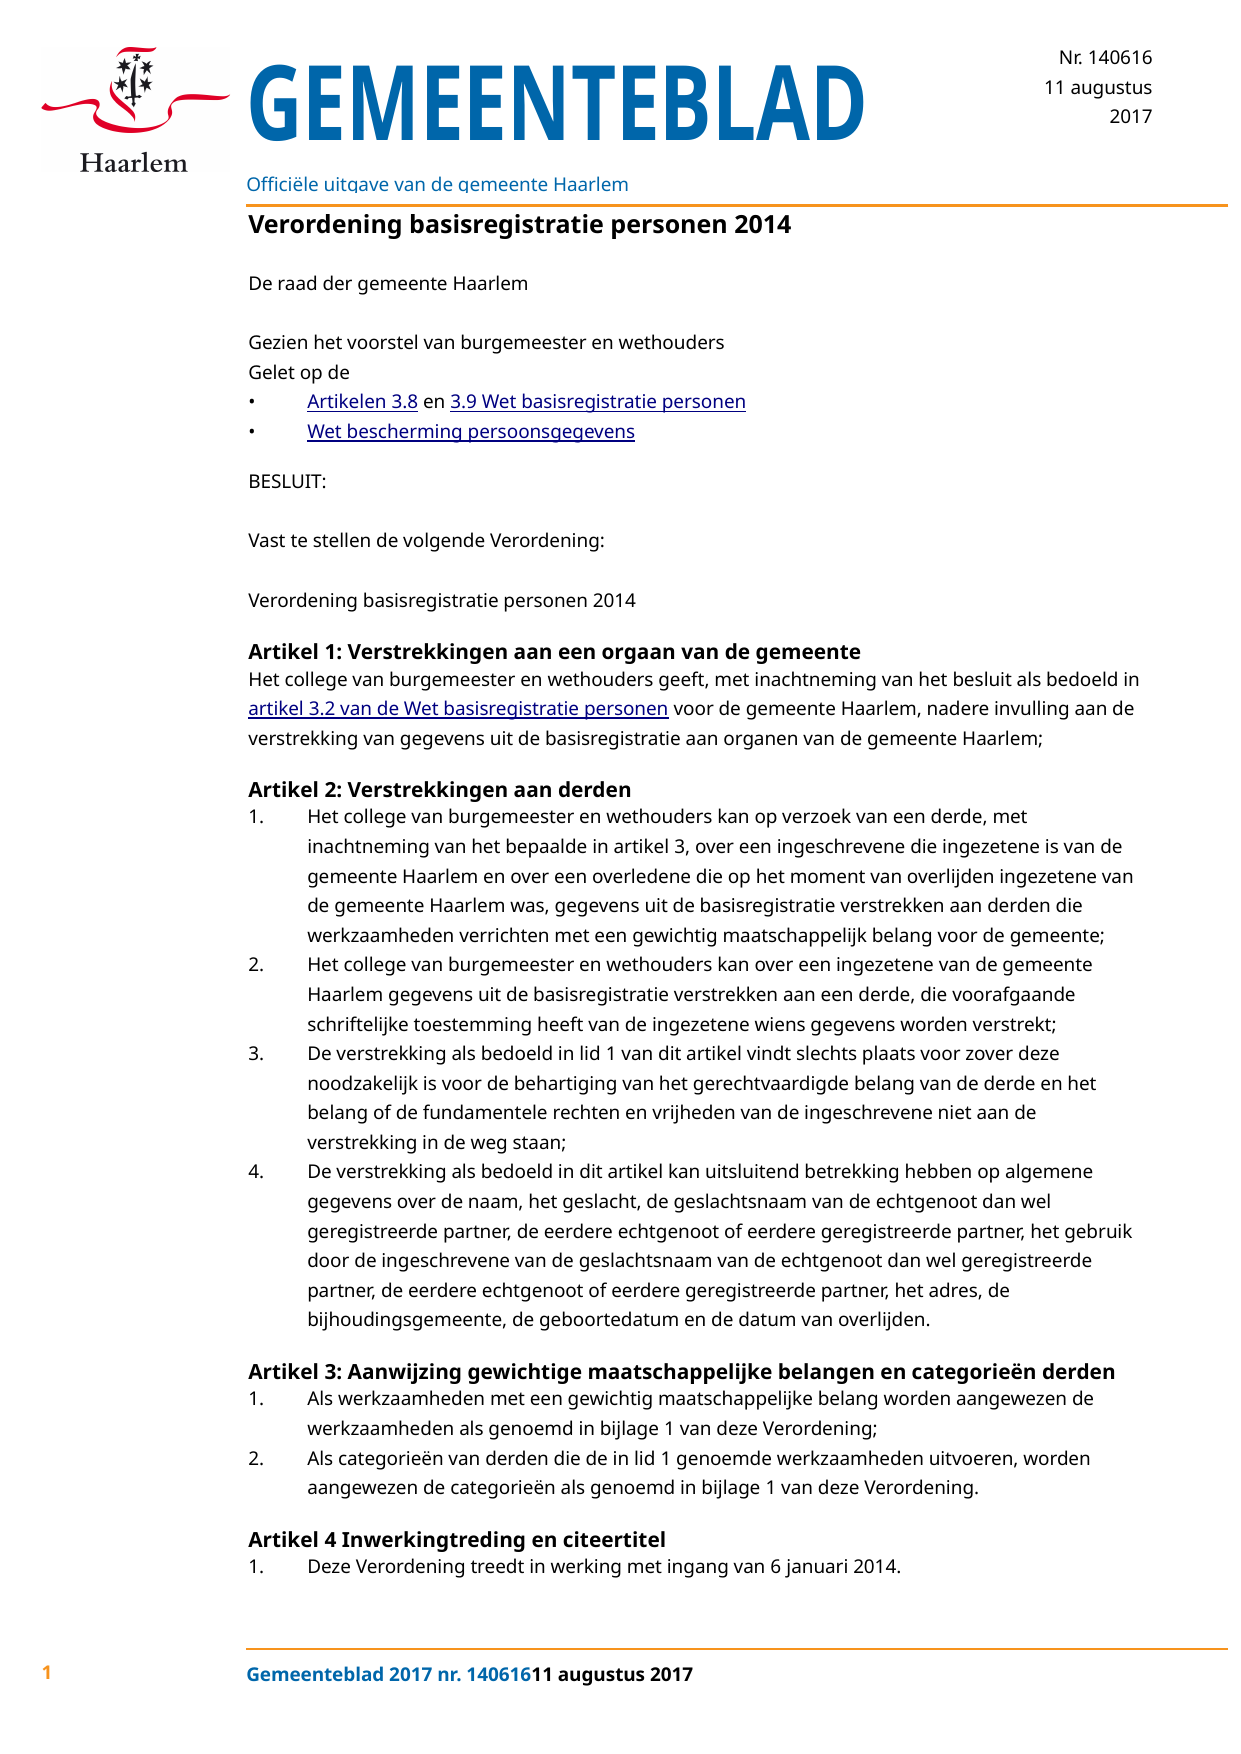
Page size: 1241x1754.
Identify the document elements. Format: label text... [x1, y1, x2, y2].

text Verordening basisregistratie personen 2014 [248, 207, 1152, 241]
text Gezien het voorstel van burgemeester en wethouders [248, 329, 1152, 355]
list Het college van burgemeester en wethouders kan over een ingezetene van de gemeente Haarlem gegevens uit de basisregistratie verstrekken aan een derde, die voorafgaande schriftelijke toestemming heeft van de ingezetene wiens gegevens worden verstrekt; [248, 952, 1152, 1037]
picture [41, 47, 231, 172]
text Gelet op de [248, 359, 1152, 385]
list De verstrekking als bedoeld in lid 1 van dit artikel vindt slechts plaats voor zover deze noodzakelijk is voor de behartiging van het gerechtvaardigde belang van de derde en het belang of de fundamentele rechten en vrijheden van de ingeschrevene niet aan de verstrekking in de weg staan; [248, 1040, 1152, 1155]
list Deze Verordening treedt in werking met ingang van 6 januari 2014. [248, 1553, 1152, 1579]
text BESLUIT: [248, 468, 1152, 494]
list Het college van burgemeester en wethouders kan op verzoek van een derde, met inachtneming van het bepaalde in artikel 3, over een ingeschrevene die ingezetene is van de gemeente Haarlem en over een overledene die op het moment van overlijden ingezetene van de gemeente Haarlem was, gegevens uit de basisregistratie verstrekken aan derden die werkzaamheden verrichten met een gewichtig maatschappelijk belang voor de gemeente; [248, 804, 1152, 948]
list Als werkzaamheden met een gewichtig maatschappelijke belang worden aangewezen de werkzaamheden als genoemd in bijlage 1 van deze Verordening; [248, 1386, 1152, 1441]
list Als categorieën van derden die de in lid 1 genoemde werkzaamheden uitvoeren, worden aangewezen de categorieën als genoemd in bijlage 1 van deze Verordening. [248, 1445, 1152, 1500]
list Artikelen 3.8 en 3.9 Wet basisregistratie personen [248, 389, 1152, 414]
text Vast te stellen de volgende Verordening: [248, 528, 1152, 553]
text Verordening basisregistratie personen 2014 [248, 587, 1152, 613]
text Artikel 2: Verstrekkingen aan derden [248, 775, 1152, 804]
text Artikel 4 Inwerkingtreding en citeertitel [248, 1525, 1152, 1553]
text Artikel 1: Verstrekkingen aan een orgaan van de gemeente [248, 637, 1152, 666]
text Het college van burgemeester en wethouders geeft, met inachtneming van het besluit als bedoeld in artikel 3.2 van de Wet basisregistratie personen voor de gemeente Haarlem, nadere invulling aan de verstrekking van gegevens uit de basisregistratie aan organen van de gemeente Haarlem; [248, 666, 1152, 751]
list De verstrekking als bedoeld in dit artikel kan uitsluitend betrekking hebben op algemene gegevens over de naam, het geslacht, de geslachtsnaam van de echtgenoot dan wel geregistreerde partner, de eerdere echtgenoot of eerdere geregistreerde partner, het gebruik door de ingeschrevene van de geslachtsnaam van de echtgenoot dan wel geregistreerde partner, de eerdere echtgenoot of eerdere geregistreerde partner, het adres, de bijhoudingsgemeente, de geboortedatum en de datum van overlijden. [248, 1159, 1152, 1332]
text Artikel 3: Aanwijzing gewichtige maatschappelijke belangen en categorieën derden [248, 1357, 1152, 1386]
list Wet bescherming persoonsgegevens [248, 418, 1152, 444]
text De raad der gemeente Haarlem [248, 270, 1152, 296]
